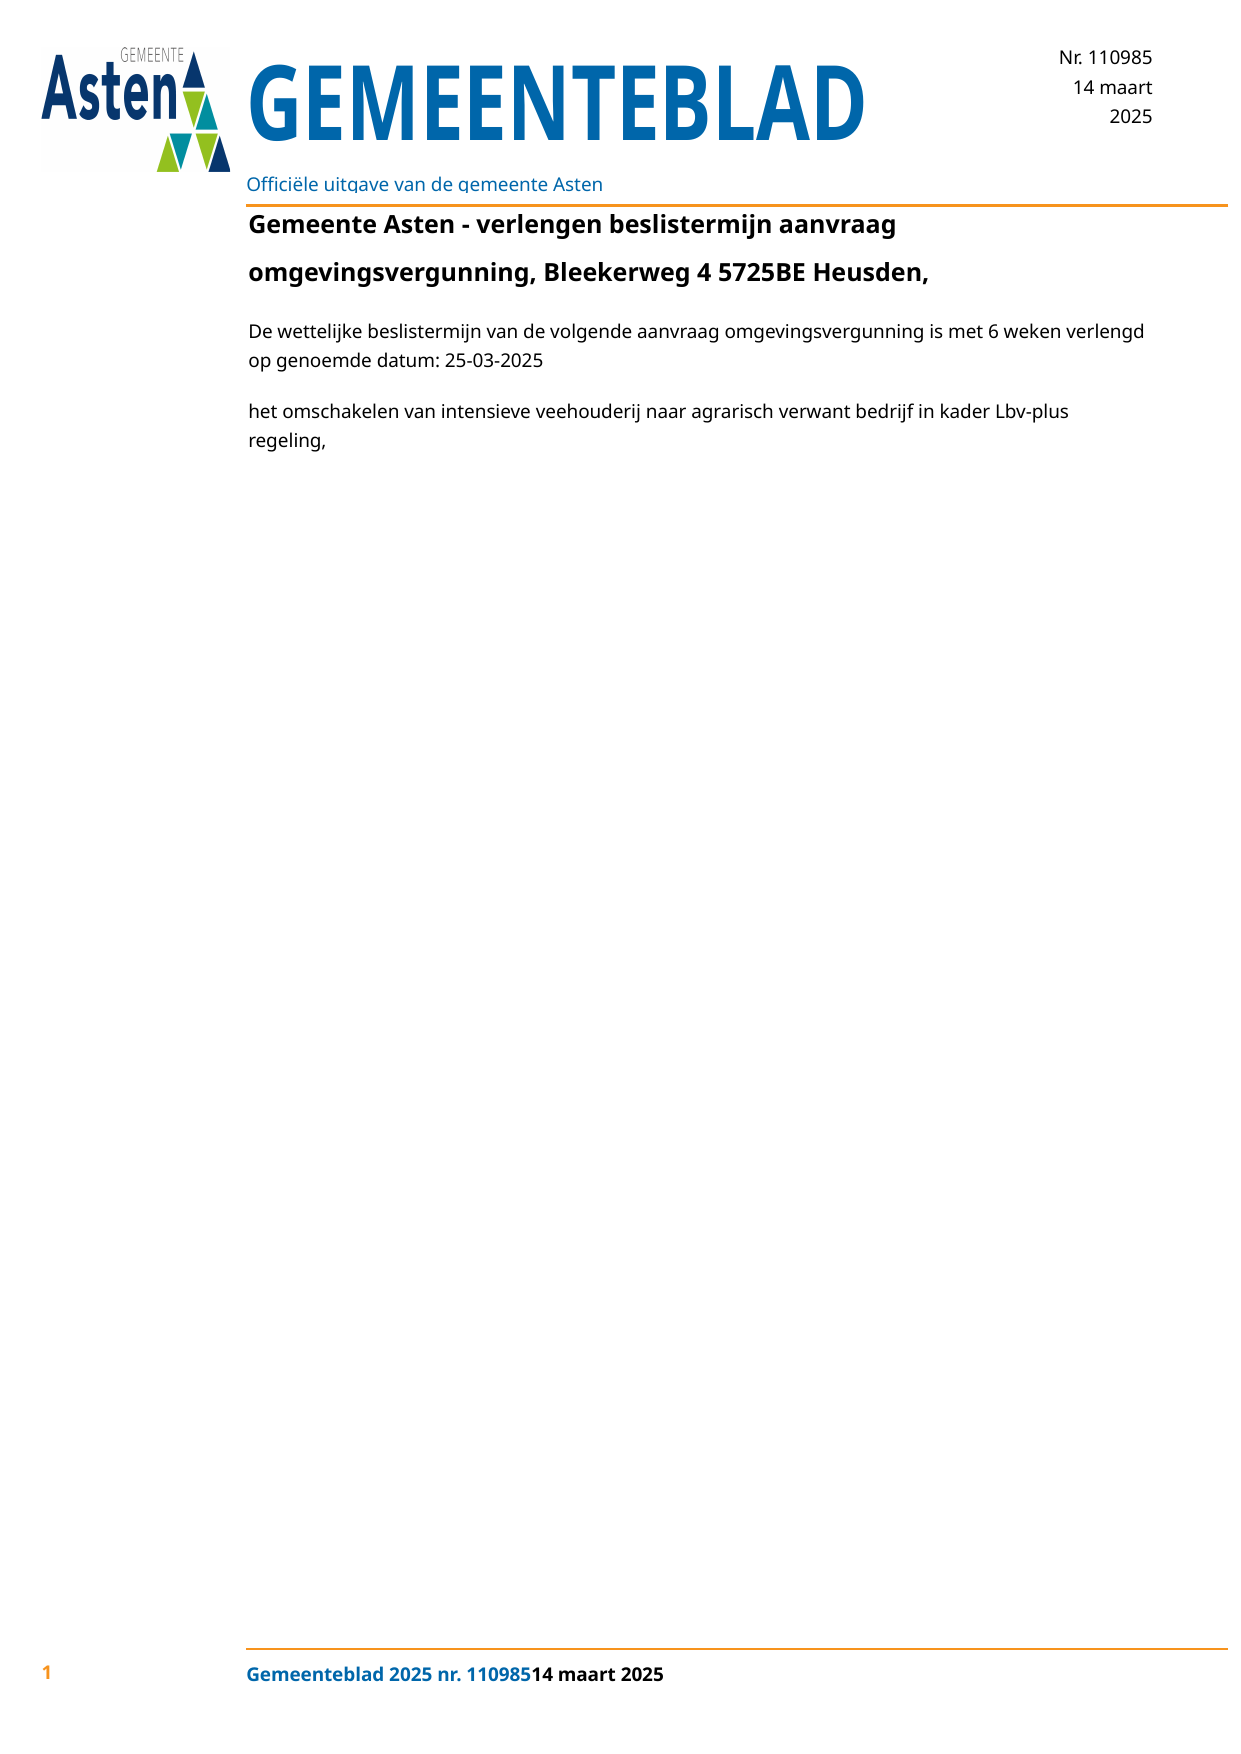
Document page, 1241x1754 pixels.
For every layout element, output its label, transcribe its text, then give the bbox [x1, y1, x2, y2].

text Gemeente Asten - verlengen beslistermijn aanvraag omgevingsvergunning, Bleekerweg 4 5725BE Heusden, [248, 207, 1152, 288]
text De wettelijke beslistermijn van de volgende aanvraag omgevingsvergunning is met 6 weken verlengd op genoemde datum: 25-03-2025 [248, 318, 1152, 373]
picture [41, 47, 231, 172]
text het omschakelen van intensieve veehouderij naar agrarisch verwant bedrijf in kader Lbv-plus regeling, [248, 398, 1152, 453]
